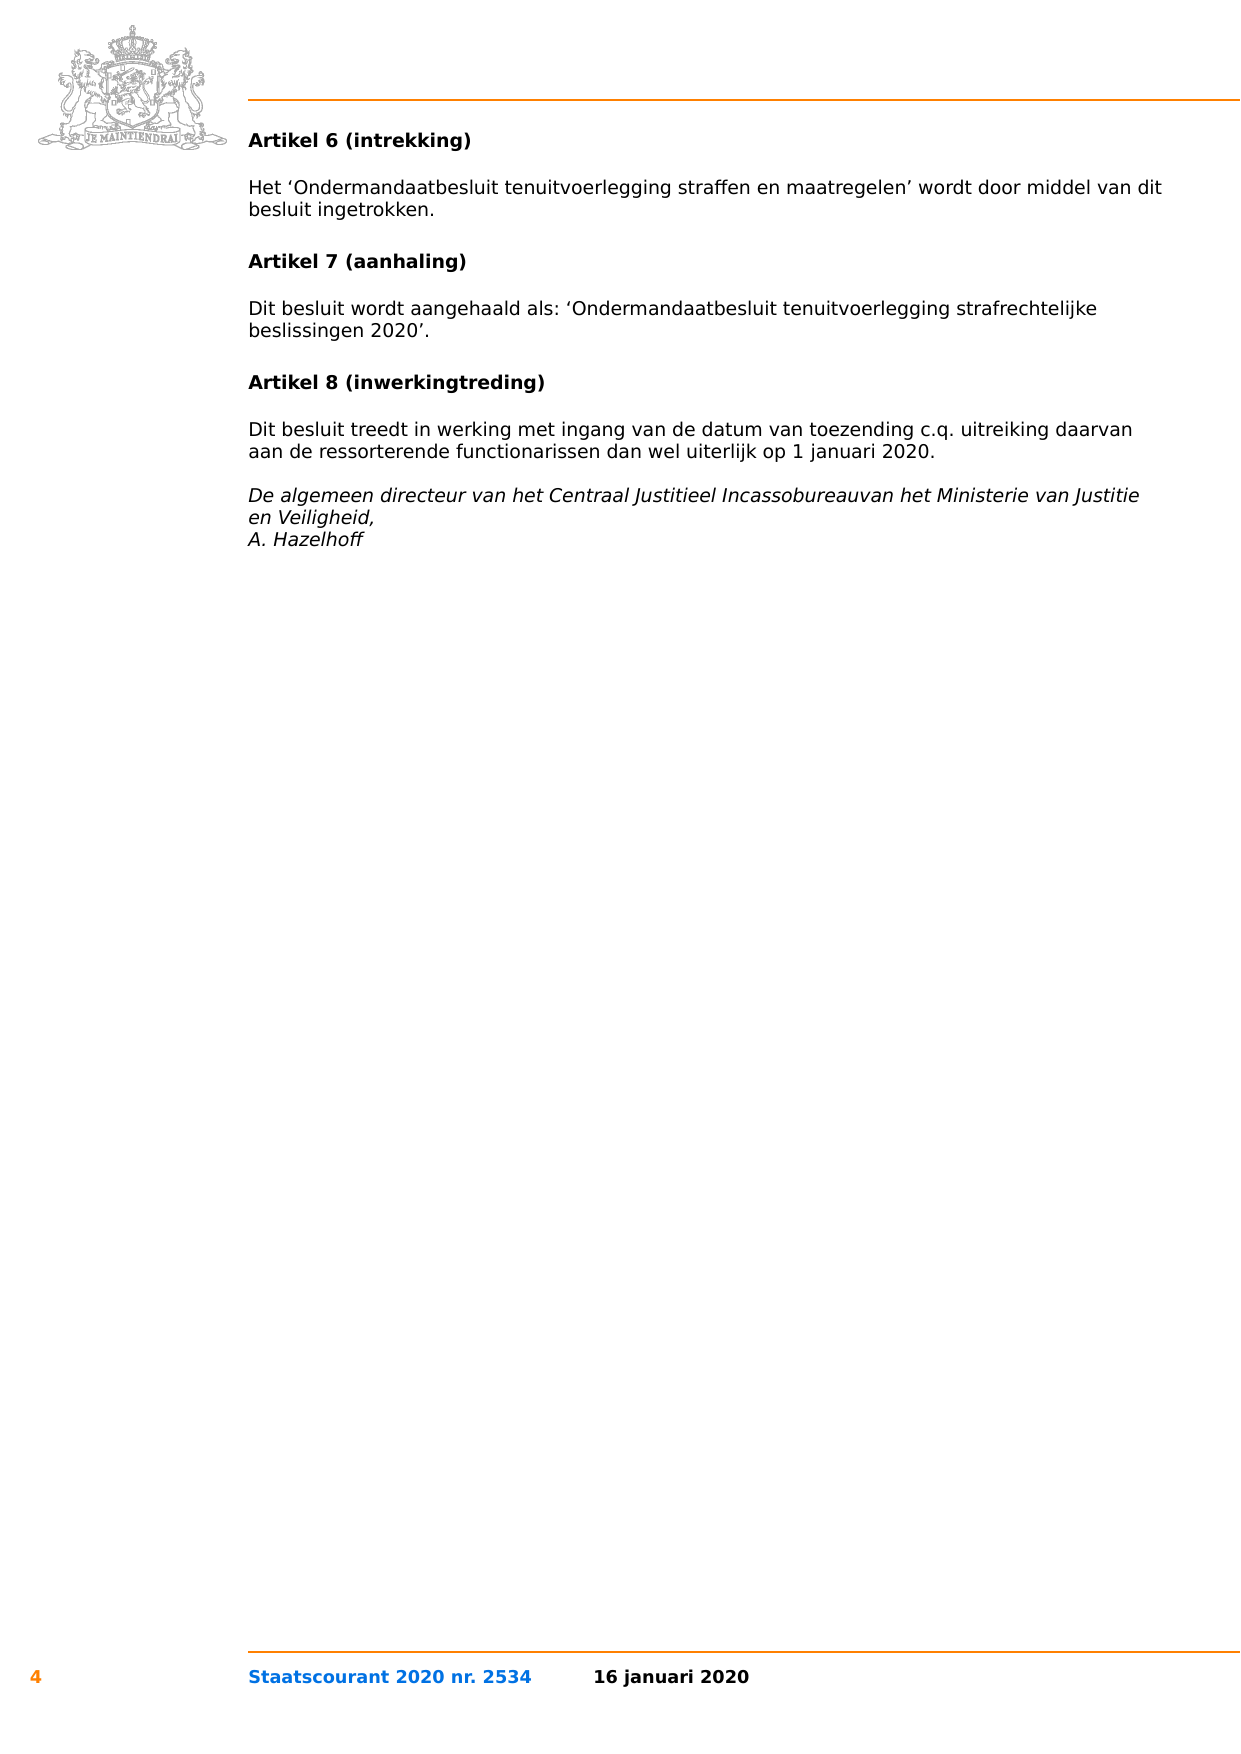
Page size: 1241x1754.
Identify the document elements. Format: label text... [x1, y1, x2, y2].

subtitle Artikel 8 (inwerkingtreding) [248, 372, 1163, 394]
text Het ‘Ondermandaatbesluit tenuitvoerlegging straffen en maatregelen’ wordt door middel van dit besluit ingetrokken. [248, 177, 1163, 221]
subtitle Artikel 7 (aanhaling) [248, 251, 1163, 273]
text Dit besluit treedt in werking met ingang van de datum van toezending c.q. uitreiking daarvan aan de ressorterende functionarissen dan wel uiterlijk op 1 januari 2020. [248, 419, 1163, 463]
picture [38, 25, 227, 150]
text Dit besluit wordt aangehaald als: ‘Ondermandaatbesluit tenuitvoerlegging strafrechtelijke beslissingen 2020’. [248, 298, 1163, 342]
text De algemeen directeur van het Centraal Justitieel Incassobureauvan het Ministerie van Justitie en Veiligheid, A. Hazelhoff [248, 484, 1163, 551]
subtitle Artikel 6 (intrekking) [248, 130, 1163, 152]
